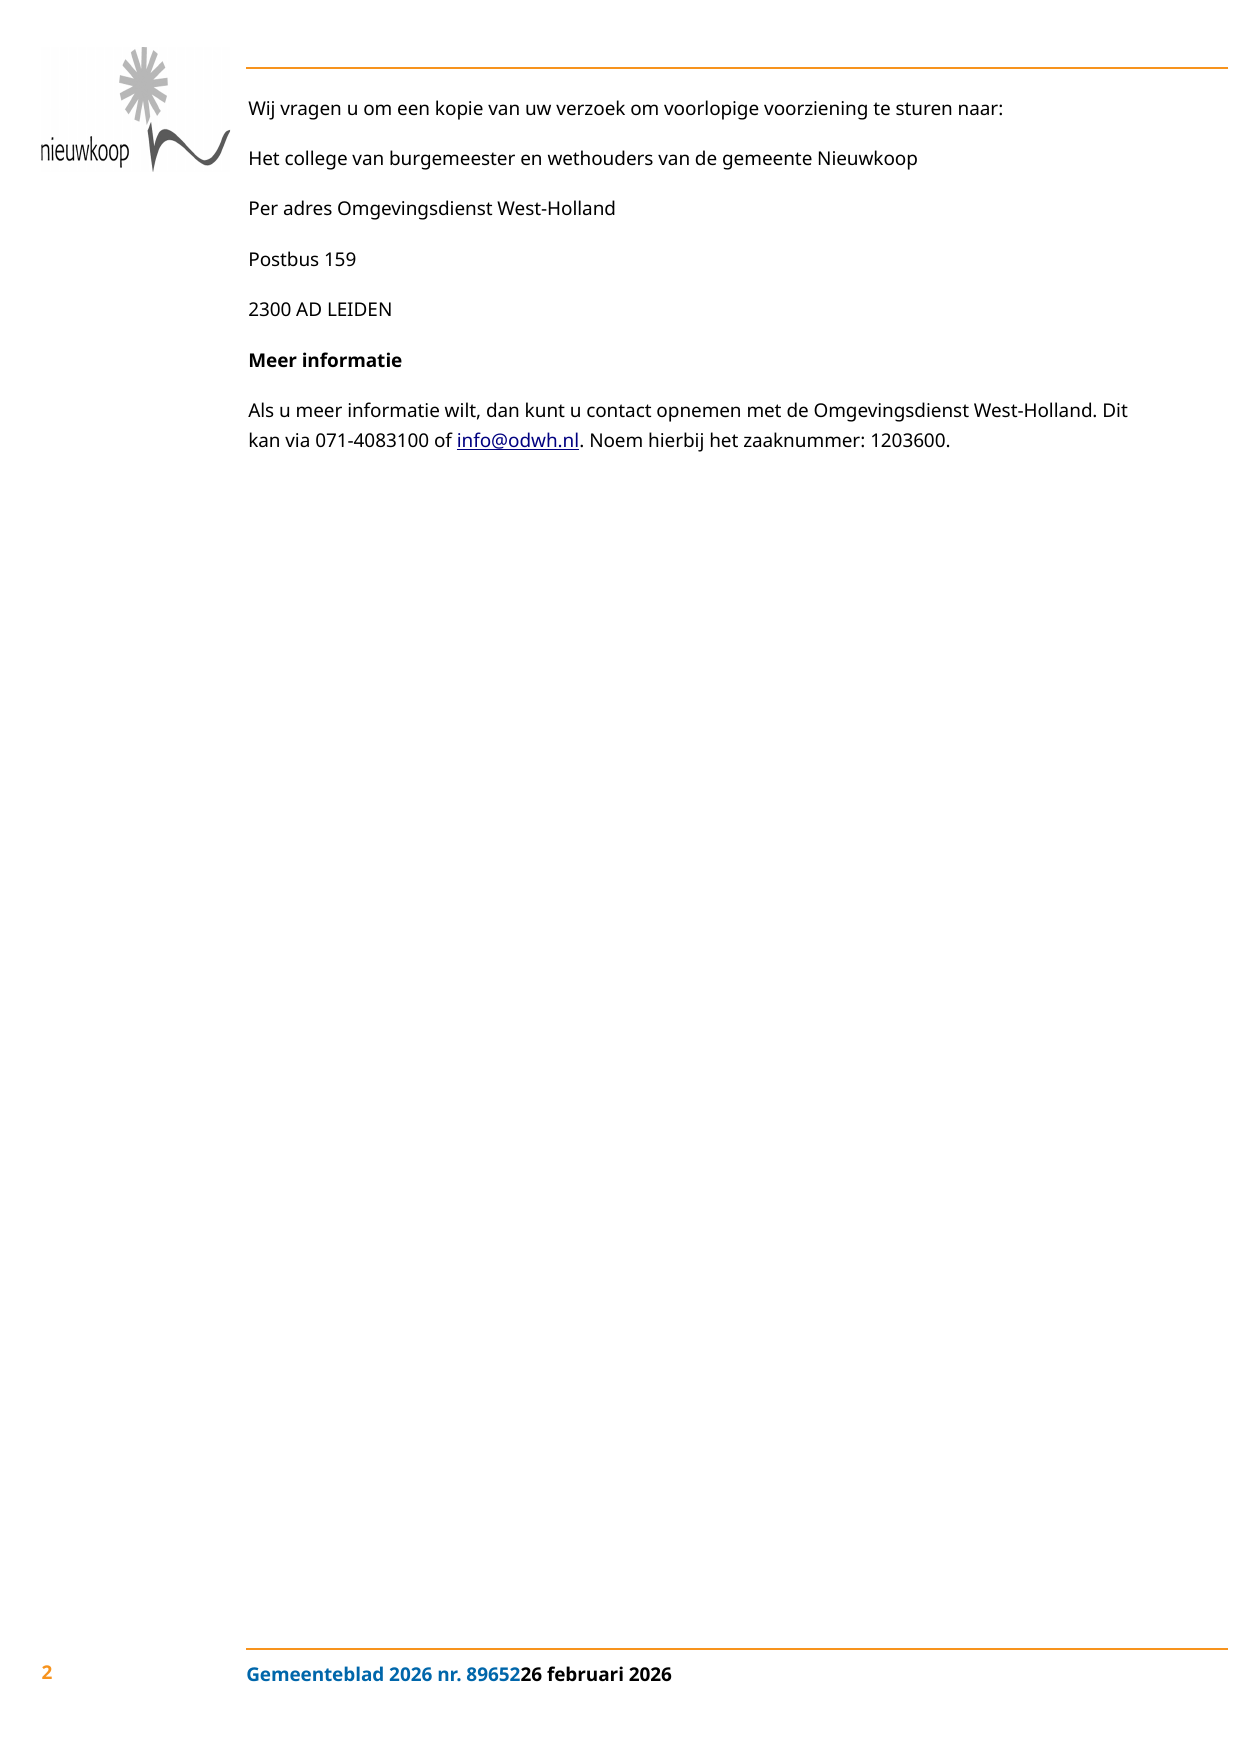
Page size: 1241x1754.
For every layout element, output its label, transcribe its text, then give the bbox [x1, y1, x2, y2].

text Per adres Omgevingsdienst West-Holland [248, 196, 1152, 221]
text Als u meer informatie wilt, dan kunt u contact opnemen met de Omgevingsdienst West-Holland. Dit kan via 071-4083100 of info@odwh.nl. Noem hierbij het zaaknummer: 1203600. [248, 397, 1152, 453]
text 2300 AD LEIDEN [248, 296, 1152, 322]
text Postbus 159 [248, 246, 1152, 272]
picture [41, 47, 231, 172]
text Meer informatie [248, 347, 1152, 373]
text Wij vragen u om een kopie van uw verzoek om voorlopige voorziening te sturen naar: [248, 95, 1152, 121]
text Het college van burgemeester en wethouders van de gemeente Nieuwkoop [248, 145, 1152, 171]
